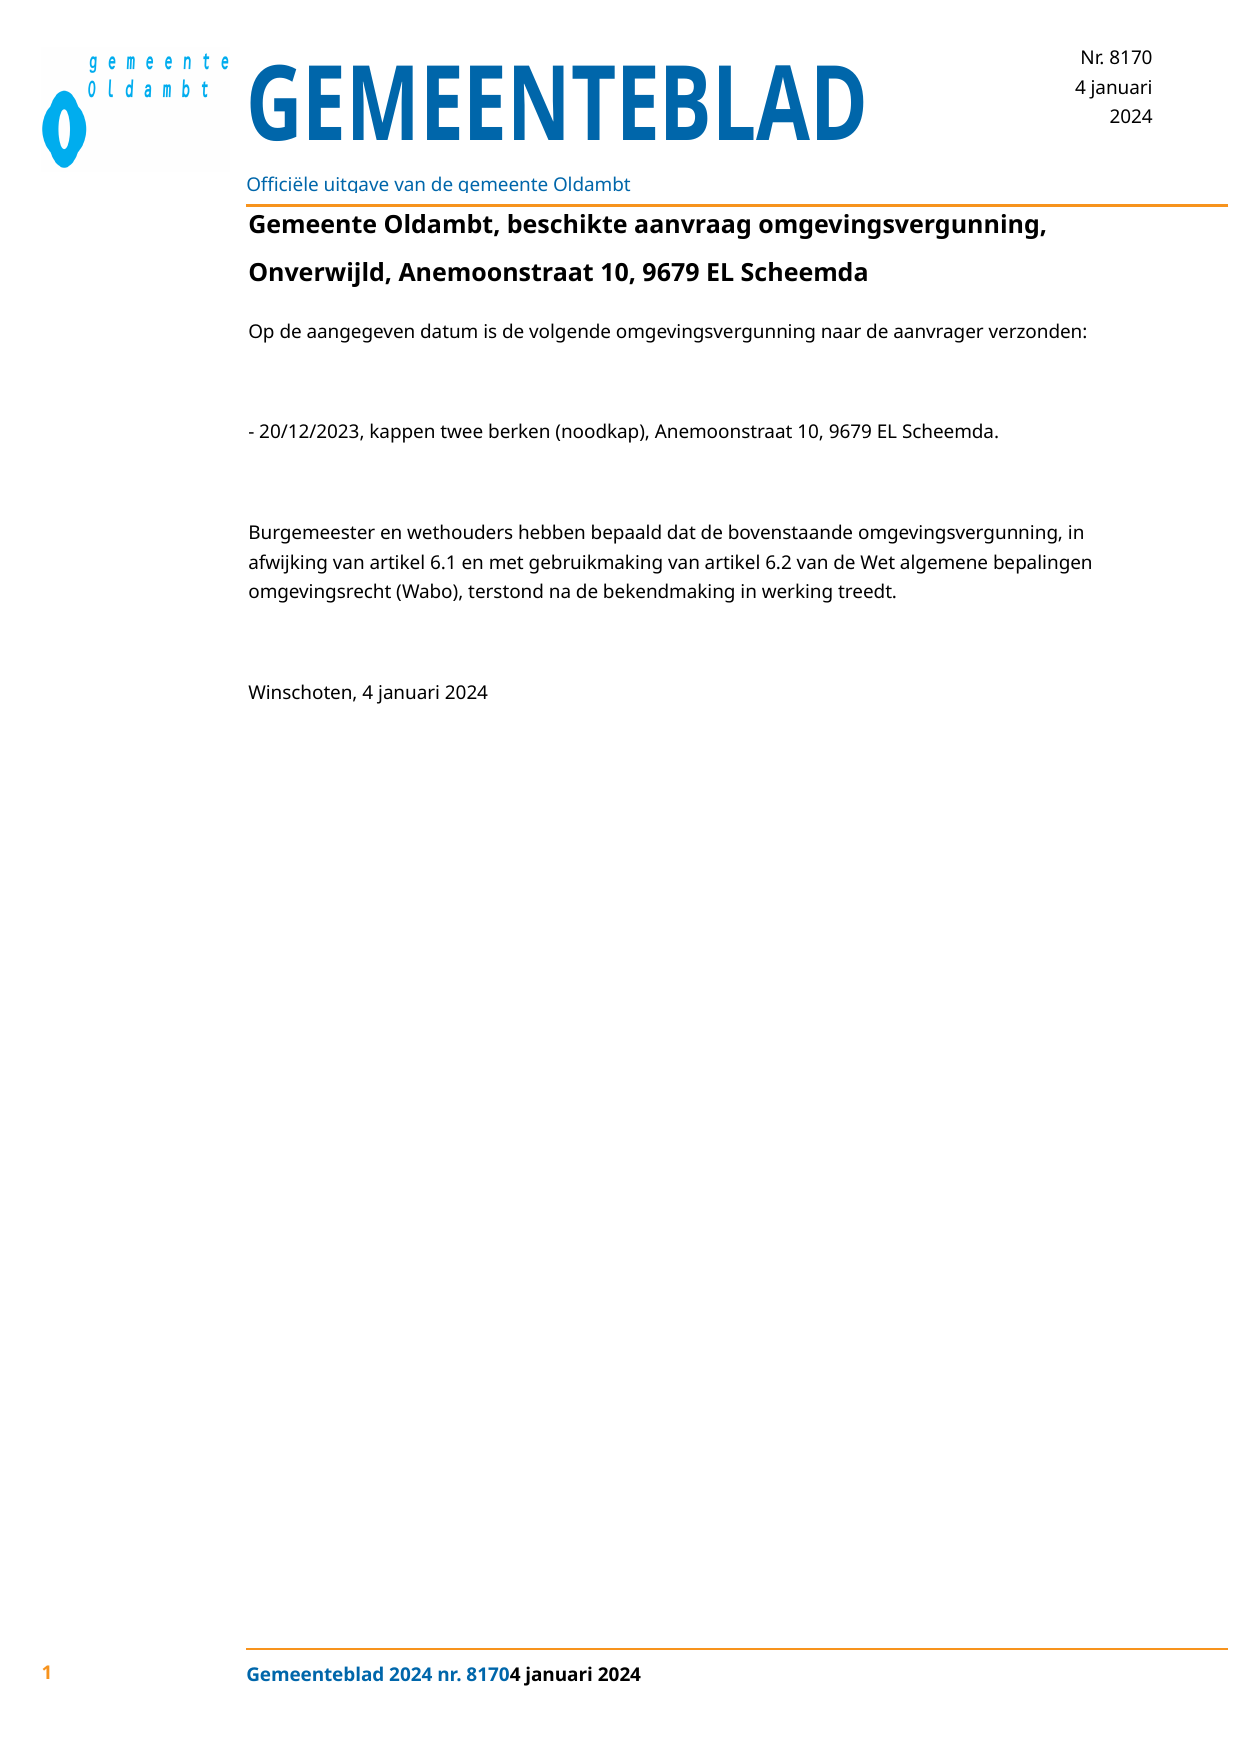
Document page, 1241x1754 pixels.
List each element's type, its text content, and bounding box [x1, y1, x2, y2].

text Winschoten, 4 januari 2024 [248, 679, 1152, 705]
text Op de aangegeven datum is de volgende omgevingsvergunning naar de aanvrager verzonden: [248, 318, 1152, 344]
text - 20/12/2023, kappen twee berken (noodkap), Anemoonstraat 10, 9679 EL Scheemda. [248, 419, 1152, 444]
text Gemeente Oldambt, beschikte aanvraag omgevingsvergunning, Onverwijld, Anemoonstraat 10, 9679 EL Scheemda [248, 207, 1152, 288]
text Burgemeester en wethouders hebben bepaald dat de bovenstaande omgevingsvergunning, in afwijking van artikel 6.1 en met gebruikmaking van artikel 6.2 van de Wet algemene bepalingen omgevingsrecht (Wabo), terstond na de bekendmaking in werking treedt. [248, 519, 1152, 604]
picture [41, 47, 231, 172]
